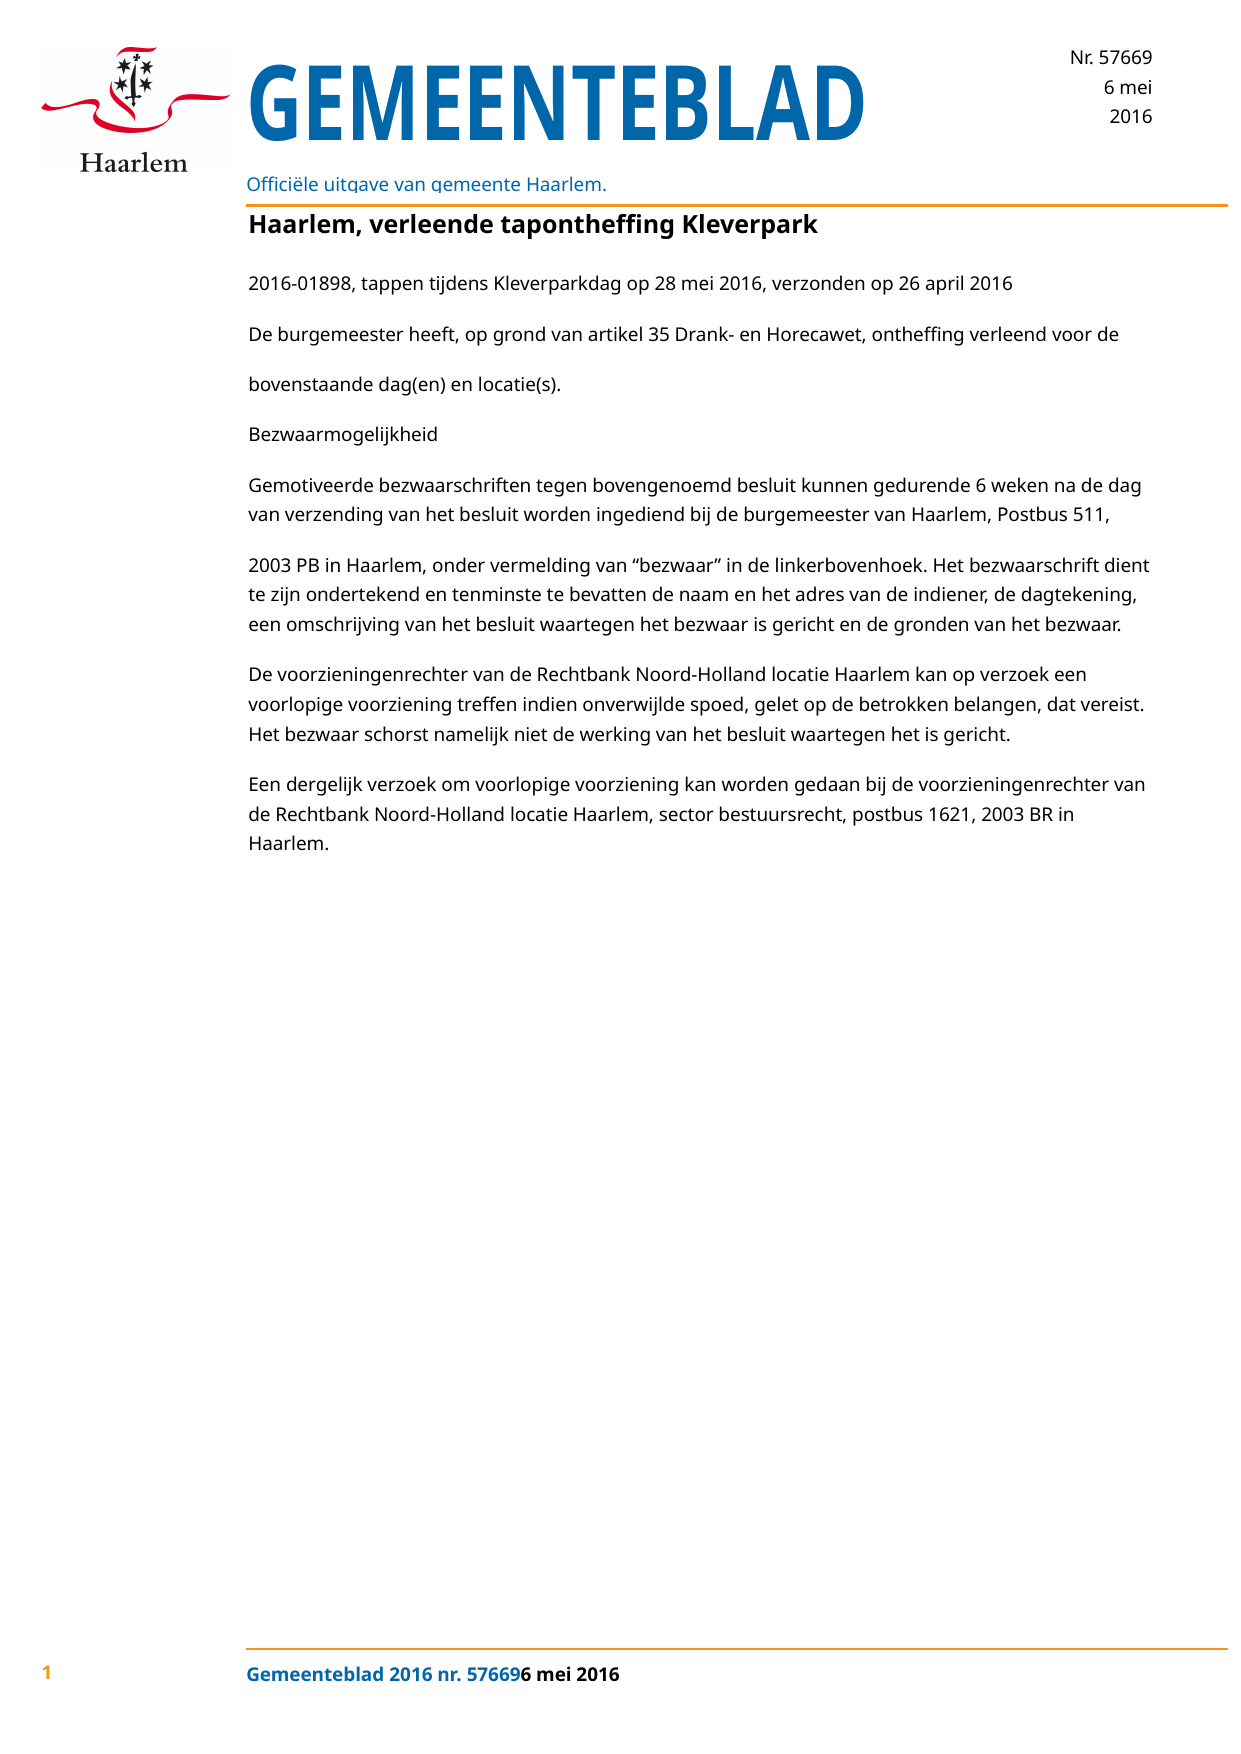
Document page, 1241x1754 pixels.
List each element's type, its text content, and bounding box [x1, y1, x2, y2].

text Haarlem, verleende tapontheffing Kleverpark [248, 207, 1152, 241]
text bovenstaande dag(en) en locatie(s). [248, 371, 1152, 397]
text De burgemeester heeft, op grond van artikel 35 Drank- en Horecawet, ontheffing verleend voor de [248, 321, 1152, 346]
text De voorzieningenrechter van de Rechtbank Noord-Holland locatie Haarlem kan op verzoek een voorlopige voorziening treffen indien onverwijlde spoed, gelet op de betrokken belangen, dat vereist. Het bezwaar schorst namelijk niet de werking van het besluit waartegen het is gericht. [248, 662, 1152, 746]
picture [41, 47, 231, 172]
text 2016-01898, tappen tijdens Kleverparkdag op 28 mei 2016, verzonden op 26 april 2016 [248, 270, 1152, 296]
text 2003 PB in Haarlem, onder vermelding van “bezwaar” in de linkerbovenhoek. Het bezwaarschrift dient te zijn ondertekend en tenminste te bevatten de naam en het adres van de indiener, de dagtekening, een omschrijving van het besluit waartegen het bezwaar is gericht en de gronden van het bezwaar. [248, 552, 1152, 637]
text Gemotiveerde bezwaarschriften tegen bovengenoemd besluit kunnen gedurende 6 weken na de dag van verzending van het besluit worden ingediend bij de burgemeester van Haarlem, Postbus 511, [248, 472, 1152, 527]
text Bezwaarmogelijkheid [248, 422, 1152, 447]
text Een dergelijk verzoek om voorlopige voorziening kan worden gedaan bij de voorzieningenrechter van de Rechtbank Noord-Holland locatie Haarlem, sector bestuursrecht, postbus 1621, 2003 BR in Haarlem. [248, 771, 1152, 856]
